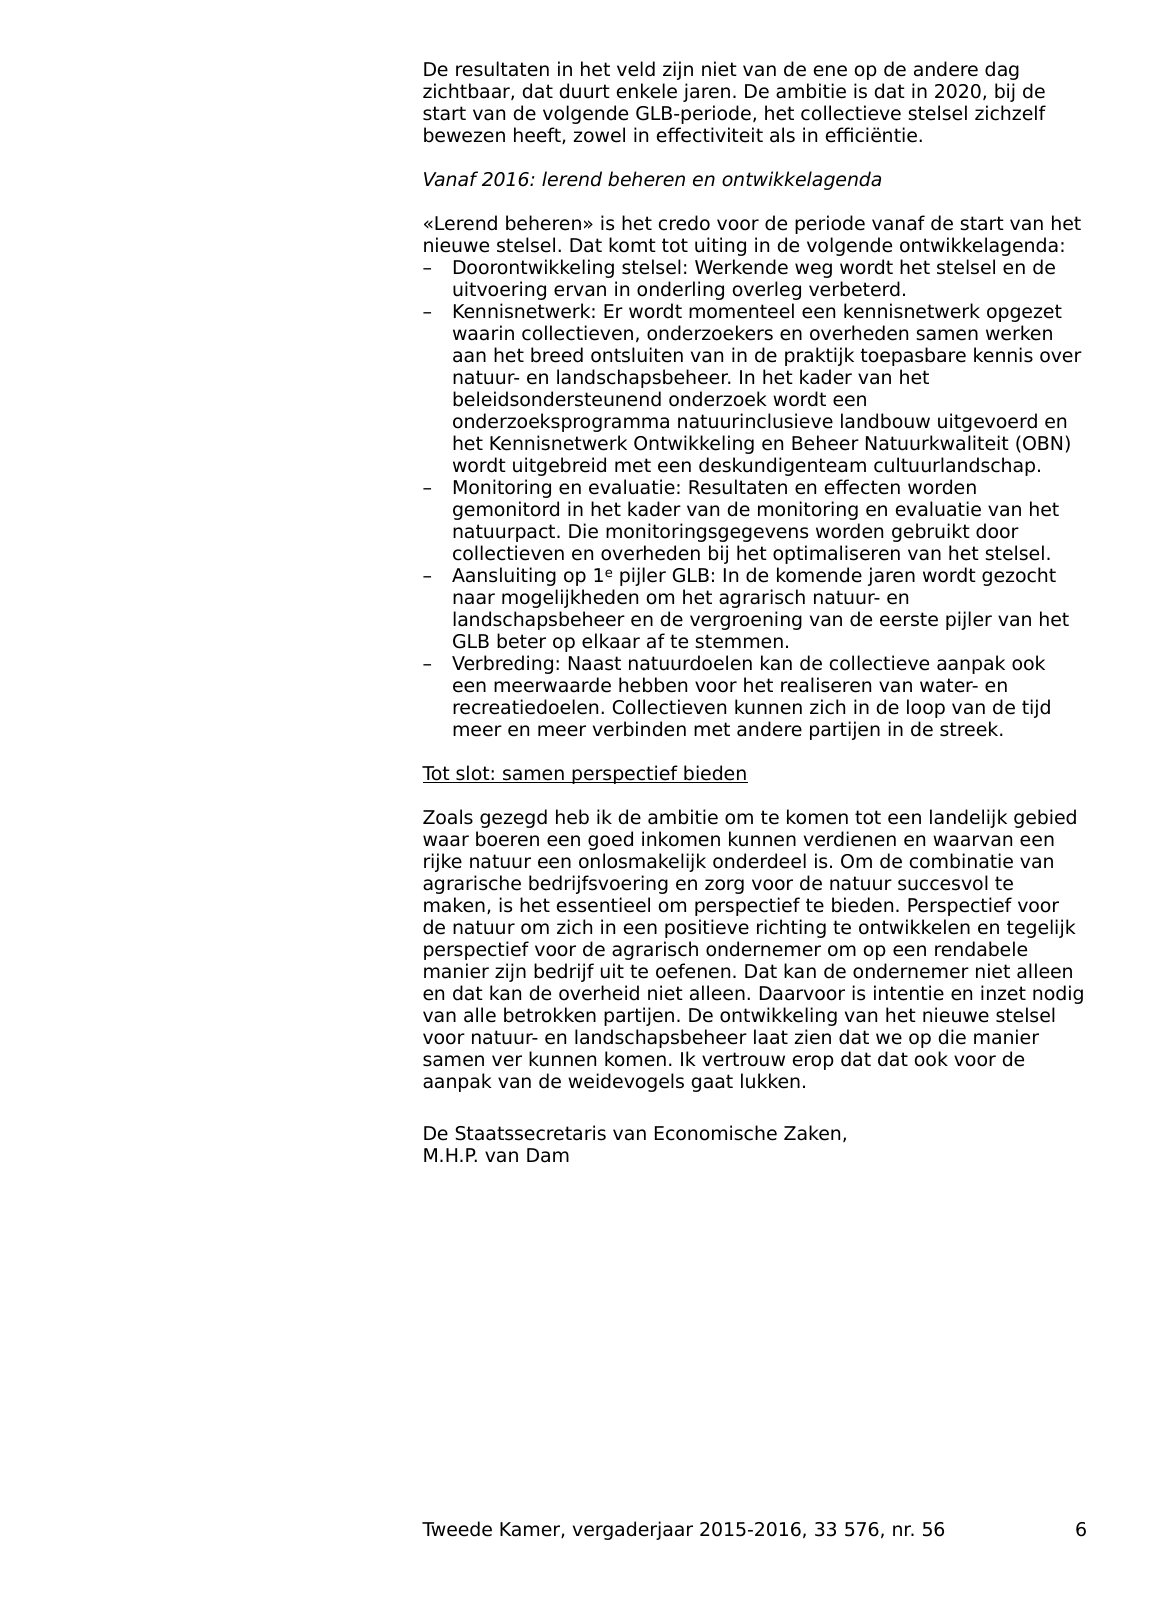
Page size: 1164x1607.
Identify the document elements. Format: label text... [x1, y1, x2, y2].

text – Kennisnetwerk: Er wordt momenteel een kennisnetwerk opgezet waarin collectieven, onderzoekers en overheden samen werken aan het breed ontsluiten van in de praktijk toepasbare kennis over natuur- en landschapsbeheer. In het kader van het beleidsondersteunend onderzoek wordt een onderzoeksprogramma natuurinclusieve landbouw uitgevoerd en het Kennisnetwerk Ontwikkeling en Beheer Natuurkwaliteit (OBN) wordt uitgebreid met een deskundigenteam cultuurlandschap. [422, 301, 1087, 477]
text – Verbreding: Naast natuurdoelen kan de collectieve aanpak ook een meerwaarde hebben voor het realiseren van water- en recreatiedoelen. Collectieven kunnen zich in de loop van de tijd meer en meer verbinden met andere partijen in de streek. [422, 653, 1087, 741]
text Zoals gezegd heb ik de ambitie om te komen tot een landelijk gebied waar boeren een goed inkomen kunnen verdienen en waarvan een rijke natuur een onlosmakelijk onderdeel is. Om de combinatie van agrarische bedrijfsvoering en zorg voor de natuur succesvol te maken, is het essentieel om perspectief te bieden. Perspectief voor de natuur om zich in een positieve richting te ontwikkelen en tegelijk perspectief voor de agrarisch ondernemer om op een rendabele manier zijn bedrijf uit te oefenen. Dat kan de ondernemer niet alleen en dat kan de overheid niet alleen. Daarvoor is intentie en inzet nodig van alle betrokken partijen. De ontwikkeling van het nieuwe stelsel voor natuur- en landschapsbeheer laat zien dat we op die manier samen ver kunnen komen. Ik vertrouw erop dat dat ook voor de aanpak van de weidevogels gaat lukken. [422, 807, 1087, 1093]
text – Doorontwikkeling stelsel: Werkende weg wordt het stelsel en de uitvoering ervan in onderling overleg verbeterd. [422, 257, 1087, 301]
text – Aansluiting op 1e pijler GLB: In de komende jaren wordt gezocht naar mogelijkheden om het agrarisch natuur- en landschapsbeheer en de vergroening van de eerste pijler van het GLB beter op elkaar af te stemmen. [422, 565, 1087, 653]
subtitle Vanaf 2016: lerend beheren en ontwikkelagenda [422, 169, 1087, 191]
text De resultaten in het veld zijn niet van de ene op de andere dag zichtbaar, dat duurt enkele jaren. De ambitie is dat in 2020, bij de start van de volgende GLB-periode, het collectieve stelsel zichzelf bewezen heeft, zowel in effectiviteit als in efficiëntie. [422, 59, 1087, 147]
text De Staatssecretaris van Economische Zaken, M.H.P. van Dam [422, 1123, 1087, 1167]
text «Lerend beheren» is het credo voor de periode vanaf de start van het nieuwe stelsel. Dat komt tot uiting in de volgende ontwikkelagenda: [422, 213, 1087, 257]
text – Monitoring en evaluatie: Resultaten en effecten worden gemonitord in het kader van de monitoring en evaluatie van het natuurpact. Die monitoringsgegevens worden gebruikt door collectieven en overheden bij het optimaliseren van het stelsel. [422, 477, 1087, 565]
subtitle Tot slot: samen perspectief bieden [422, 763, 1087, 785]
